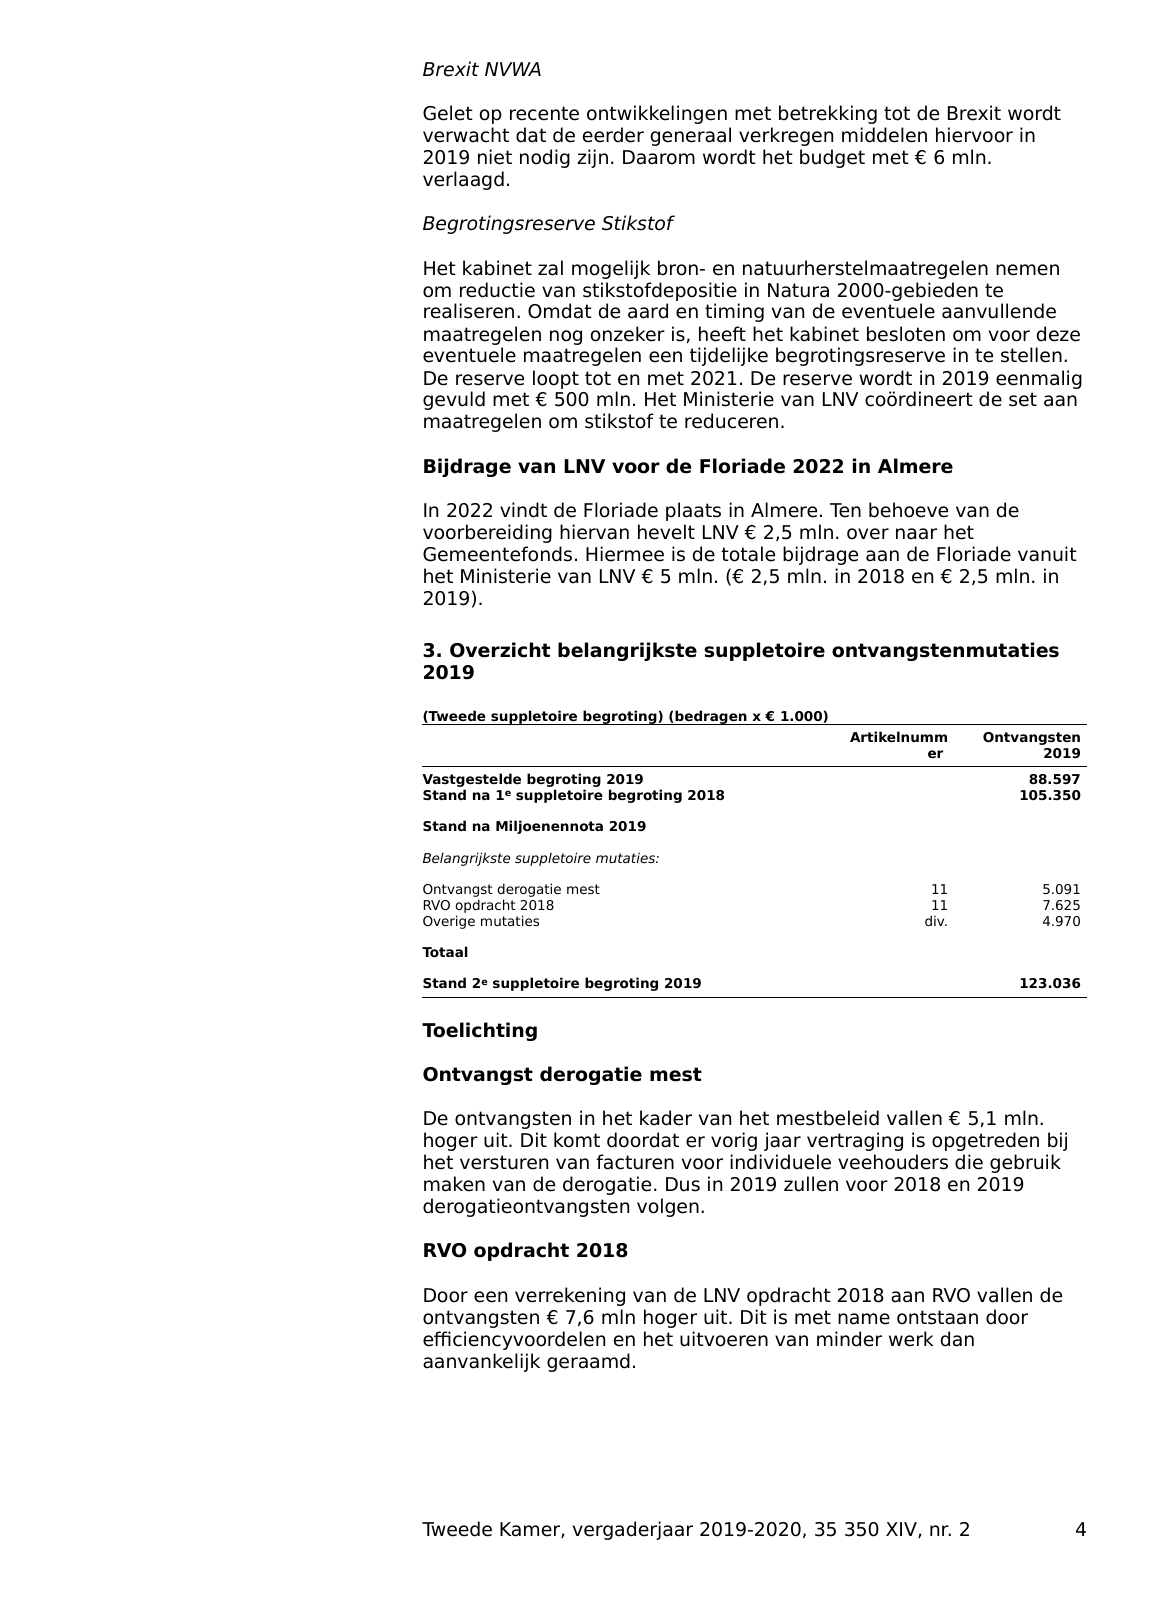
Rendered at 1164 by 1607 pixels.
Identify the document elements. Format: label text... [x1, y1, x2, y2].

text Gelet op recente ontwikkelingen met betrekking tot de Brexit wordt verwacht dat de eerder generaal verkregen middelen hiervoor in 2019 niet nodig zijn. Daarom wordt het budget met € 6 mln. verlaagd. [422, 103, 1087, 191]
table_cell [422, 803, 836, 819]
text In 2022 vindt de Floriade plaats in Almere. Ten behoeve van de voorbereiding hiervan hevelt LNV € 2,5 mln. over naar het Gemeentefonds. Hiermee is de totale bijdrage aan de Floriade vanuit het Ministerie van LNV € 5 mln. (€ 2,5 mln. in 2018 en € 2,5 mln. in 2019). [422, 500, 1087, 609]
table_cell [954, 835, 1087, 851]
table_cell [836, 767, 954, 788]
text Door een verrekening van de LNV opdracht 2018 aan RVO vallen de ontvangsten € 7,6 mln hoger uit. Dit is met name ontstaan door efficiencyvoordelen en het uitvoeren van minder werk dan aanvankelijk geraamd. [422, 1284, 1087, 1372]
table_cell [836, 866, 954, 882]
table_cell 105.350 [954, 788, 1087, 803]
table_cell [954, 961, 1087, 976]
table_cell div. [836, 914, 954, 929]
table_cell Stand na Miljoenennota 2019 [422, 819, 836, 835]
subtitle Ontvangst derogatie mest [422, 1064, 1087, 1086]
subtitle RVO opdracht 2018 [422, 1240, 1087, 1262]
table_cell 123.036 [954, 976, 1087, 997]
table_cell [422, 929, 836, 945]
subtitle Begrotingsreserve Stikstof [422, 213, 1087, 235]
table_cell RVO opdracht 2018 [422, 898, 836, 913]
table_cell [954, 945, 1087, 961]
table_cell [954, 866, 1087, 882]
table_cell [422, 961, 836, 976]
subtitle 3. Overzicht belangrijkste suppletoire ontvangstenmutaties 2019 [422, 639, 1087, 683]
table_cell [422, 866, 836, 882]
table_cell Totaal [422, 945, 836, 961]
table_header (Tweede suppletoire begroting) (bedragen x € 1.000) [422, 709, 1087, 724]
table_cell [836, 945, 954, 961]
table_cell [836, 819, 954, 835]
table_cell 4.970 [954, 914, 1087, 929]
table_cell Overige mutaties [422, 914, 836, 929]
table_cell 11 [836, 898, 954, 913]
table_cell Stand 2e suppletoire begroting 2019 [422, 976, 836, 997]
table_cell [836, 851, 954, 866]
table_cell [836, 788, 954, 803]
table_cell Ontvangst derogatie mest [422, 882, 836, 898]
table_cell 5.091 [954, 882, 1087, 898]
table_cell [422, 725, 836, 766]
table_cell 88.597 [954, 767, 1087, 788]
table_cell [836, 803, 954, 819]
text Het kabinet zal mogelijk bron- en natuurherstelmaatregelen nemen om reductie van stikstofdepositie in Natura 2000-gebieden te realiseren. Omdat de aard en timing van de eventuele aanvullende maatregelen nog onzeker is, heeft het kabinet besloten om voor deze eventuele maatregelen een tijdelijke begrotingsreserve in te stellen. De reserve loopt tot en met 2021. De reserve wordt in 2019 eenmalig gevuld met € 500 mln. Het Ministerie van LNV coördineert de set aan maatregelen om stikstof te reduceren. [422, 257, 1087, 433]
table_cell Vastgestelde begroting 2019 [422, 767, 836, 788]
table_cell [836, 976, 954, 997]
text De ontvangsten in het kader van het mestbeleid vallen € 5,1 mln. hoger uit. Dit komt doordat er vorig jaar vertraging is opgetreden bij het versturen van facturen voor individuele veehouders die gebruik maken van de derogatie. Dus in 2019 zullen voor 2018 en 2019 derogatieontvangsten volgen. [422, 1108, 1087, 1218]
table_cell [954, 819, 1087, 835]
table_cell [954, 803, 1087, 819]
table_cell Ontvangsten 2019 [954, 725, 1087, 766]
table_cell [954, 929, 1087, 945]
table_cell 7.625 [954, 898, 1087, 913]
subtitle Toelichting [422, 1020, 1087, 1042]
table_cell [836, 961, 954, 976]
subtitle Brexit NVWA [422, 59, 1087, 81]
table_cell Stand na 1e suppletoire begroting 2018 [422, 788, 836, 803]
table_cell [836, 835, 954, 851]
table_cell Artikelnummer [836, 725, 954, 766]
table_cell [954, 851, 1087, 866]
table_cell Belangrijkste suppletoire mutaties: [422, 851, 836, 866]
table_cell [836, 929, 954, 945]
table_cell 11 [836, 882, 954, 898]
table_cell [422, 835, 836, 851]
subtitle Bijdrage van LNV voor de Floriade 2022 in Almere [422, 456, 1087, 477]
